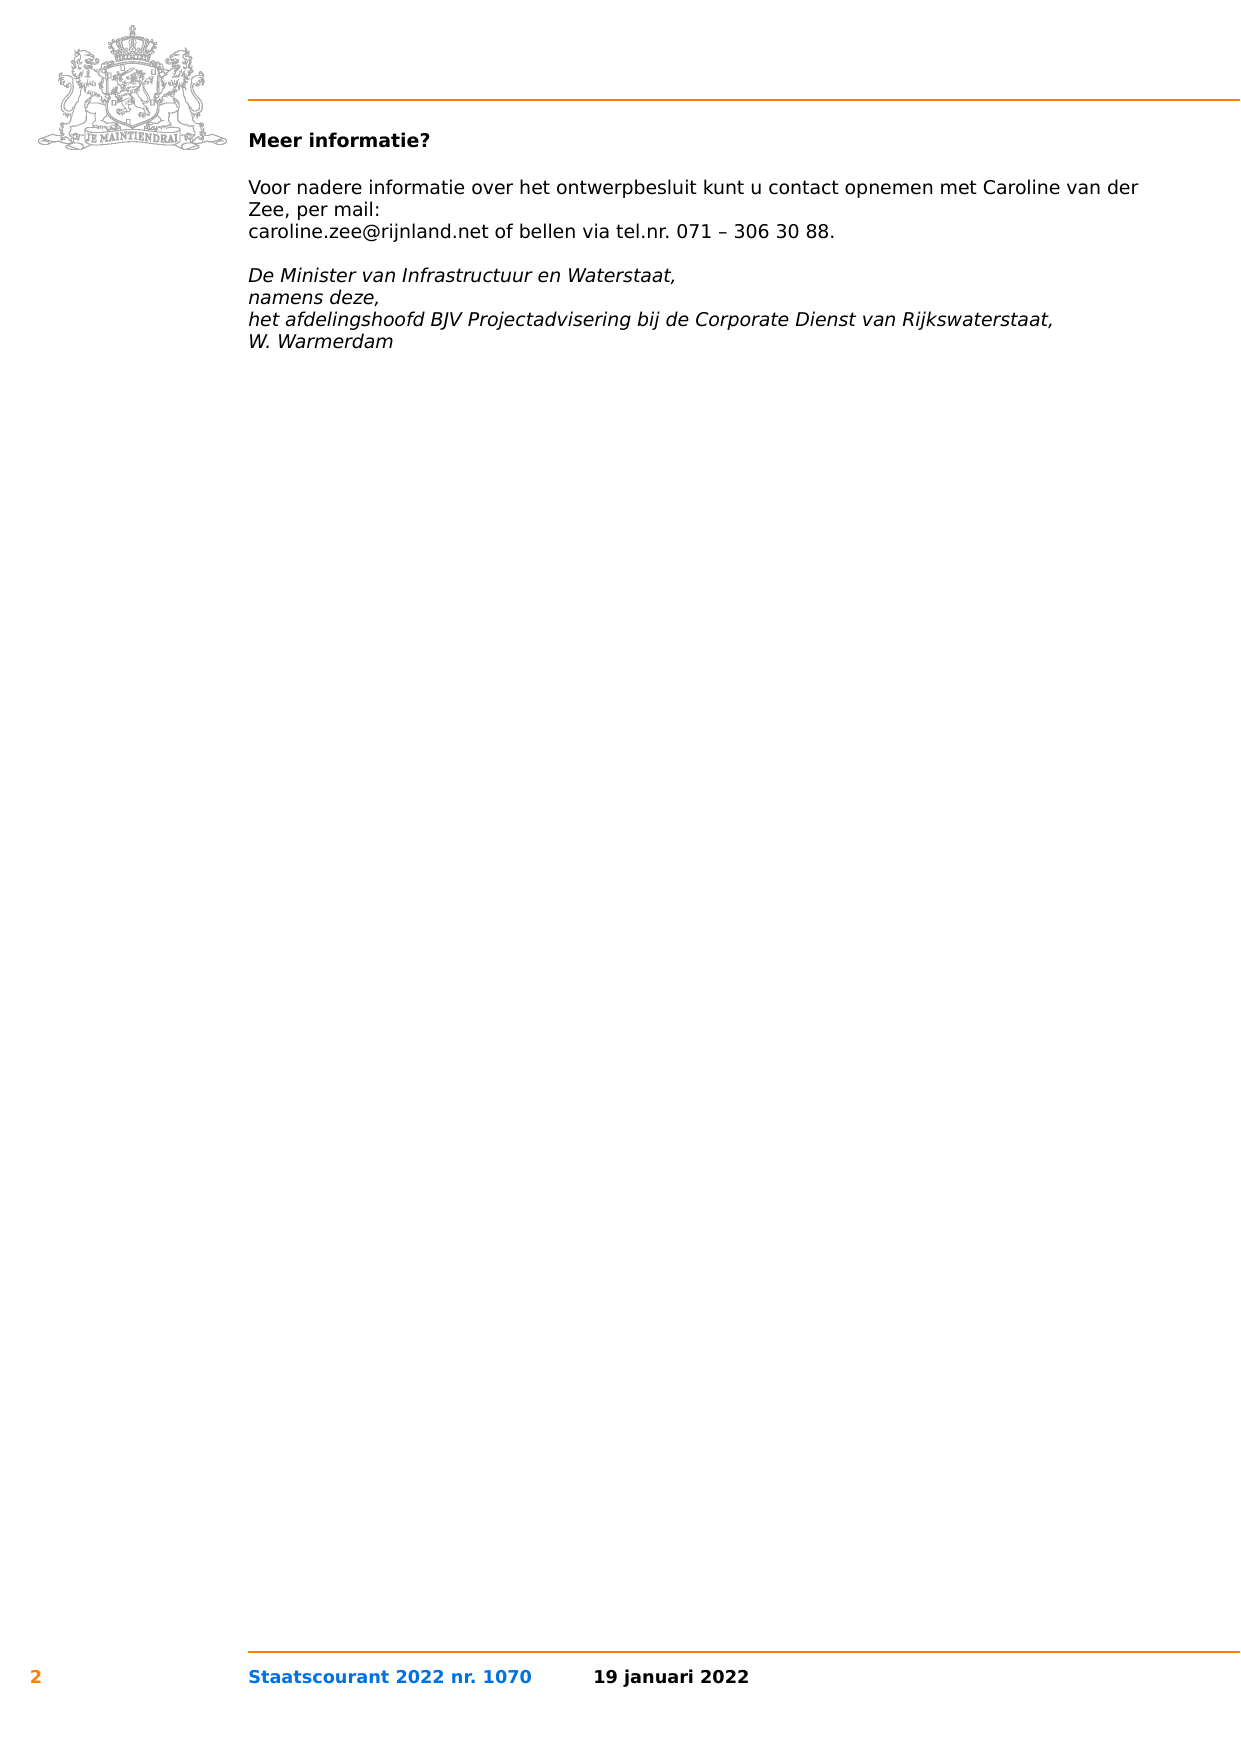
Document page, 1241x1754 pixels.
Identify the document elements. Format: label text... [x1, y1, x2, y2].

text De Minister van Infrastructuur en Waterstaat, namens deze, het afdelingshoofd BJV Projectadvisering bij de Corporate Dienst van Rijkswaterstaat, W. Warmerdam [248, 265, 1163, 353]
picture [38, 25, 227, 150]
subtitle Meer informatie? [248, 130, 1163, 152]
text caroline.zee@rijnland.net of bellen via tel.nr. 071 – 306 30 88. [248, 221, 1163, 243]
text Voor nadere informatie over het ontwerpbesluit kunt u contact opnemen met Caroline van der Zee, per mail: [248, 177, 1163, 221]
